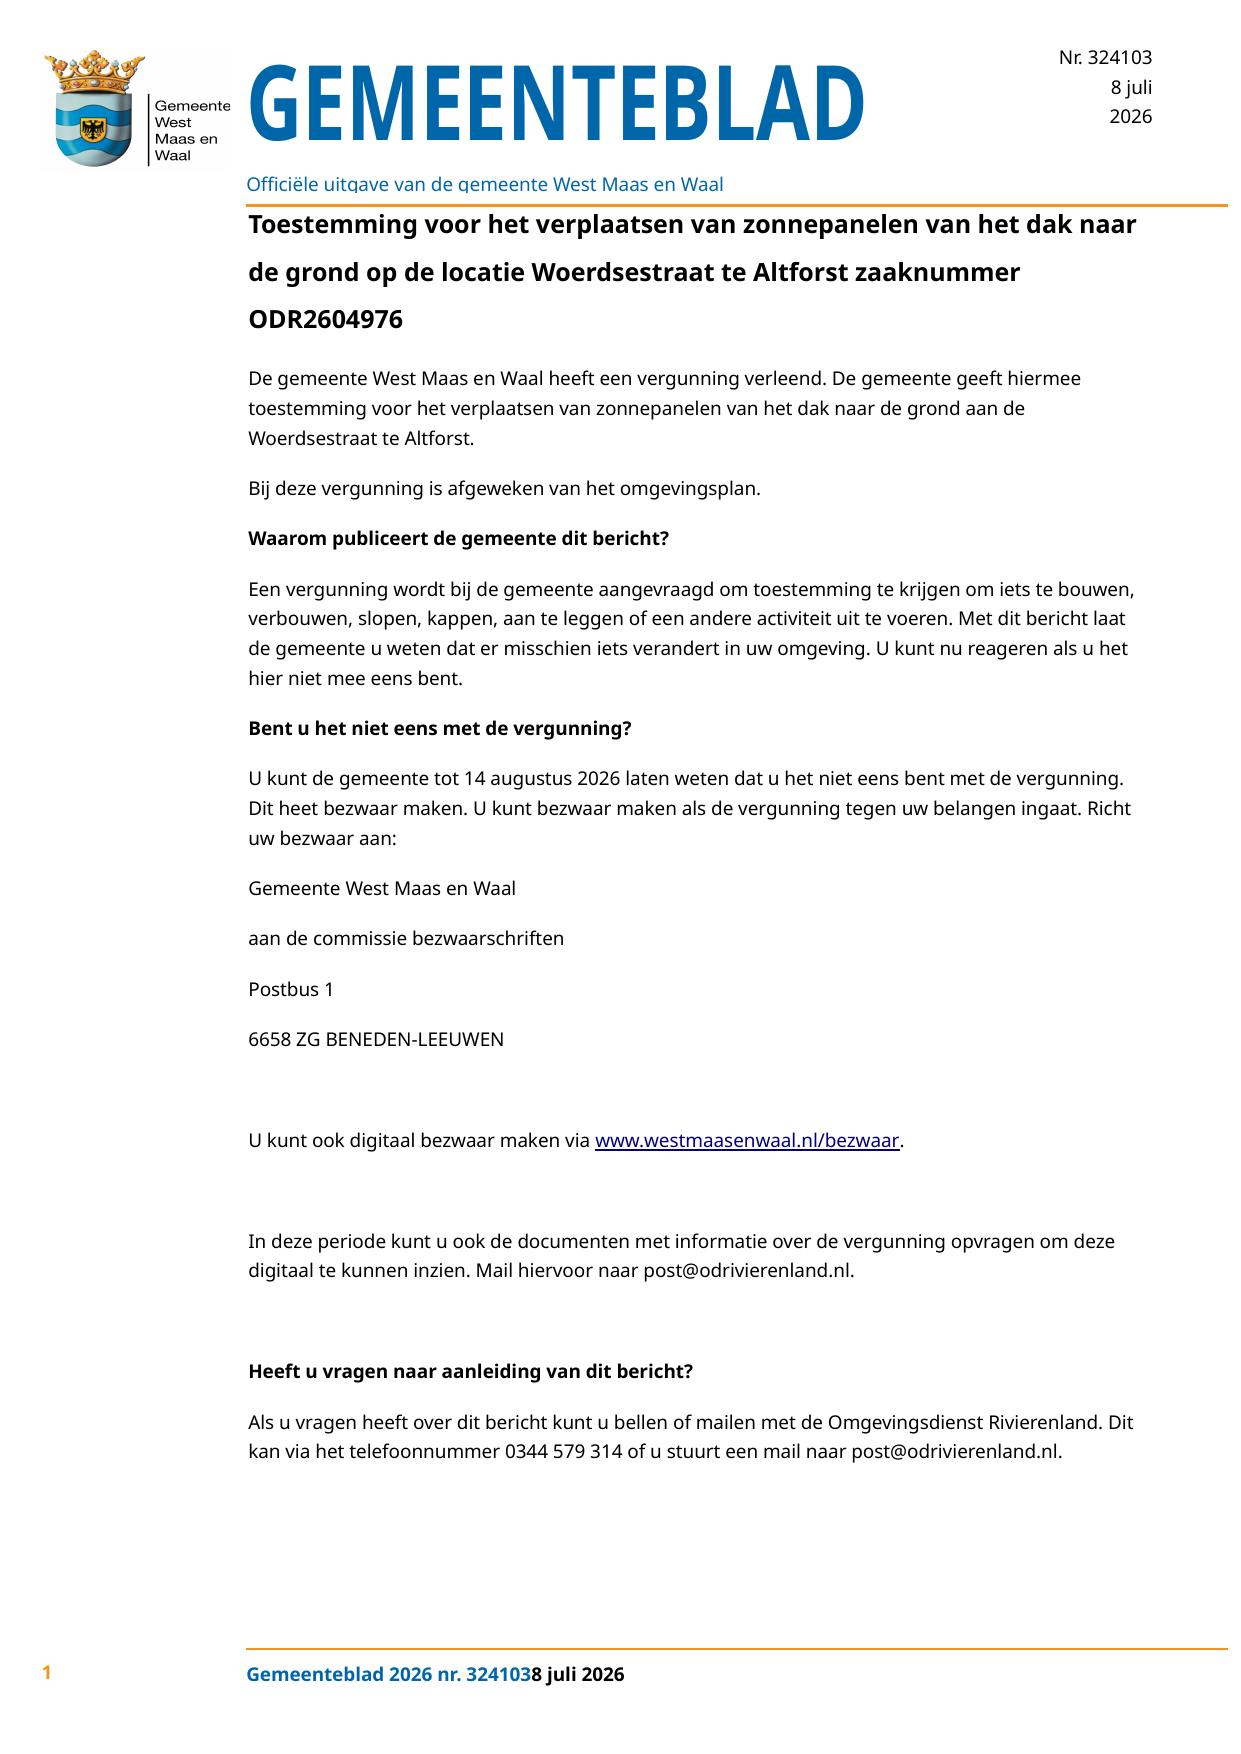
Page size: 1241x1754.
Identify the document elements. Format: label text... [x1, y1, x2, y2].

text aan de commissie bezwaarschriften [248, 926, 1152, 951]
text U kunt ook digitaal bezwaar maken via www.westmaasenwaal.nl/bezwaar. [248, 1127, 1152, 1153]
text Een vergunning wordt bij de gemeente aangevraagd om toestemming te krijgen om iets te bouwen, verbouwen, slopen, kappen, aan te leggen of een andere activiteit uit te voeren. Met dit bericht laat de gemeente u weten dat er misschien iets verandert in uw omgeving. U kunt nu reageren als u het hier niet mee eens bent. [248, 576, 1152, 690]
text Postbus 1 [248, 976, 1152, 1002]
text Gemeente West Maas en Waal [248, 875, 1152, 901]
text U kunt de gemeente tot 14 augustus 2026 laten weten dat u het niet eens bent met de vergunning. Dit heet bezwaar maken. U kunt bezwaar maken als de vergunning tegen uw belangen ingaat. Richt uw bezwaar aan: [248, 766, 1152, 850]
text Als u vragen heeft over dit bericht kunt u bellen of mailen met de Omgevingsdienst Rivierenland. Dit kan via het telefoonnummer 0344 579 314 of u stuurt een mail naar post@odrivierenland.nl. [248, 1409, 1152, 1464]
text De gemeente West Maas en Waal heeft een vergunning verleend. De gemeente geeft hiermee toestemming voor het verplaatsen van zonnepanelen van het dak naar de grond aan de Woerdsestraat te Altforst. [248, 366, 1152, 450]
picture [41, 47, 231, 172]
text Bent u het niet eens met de vergunning? [248, 715, 1152, 741]
text Bij deze vergunning is afgeweken van het omgevingsplan. [248, 475, 1152, 501]
text In deze periode kunt u ook de documenten met informatie over de vergunning opvragen om deze digitaal te kunnen inzien. Mail hiervoor naar post@odrivierenland.nl. [248, 1228, 1152, 1283]
text Waarom publiceert de gemeente dit bericht? [248, 526, 1152, 551]
text 6658 ZG BENEDEN-LEEUWEN [248, 1026, 1152, 1052]
text Heeft u vragen naar aanleiding van dit bericht? [248, 1358, 1152, 1384]
text Toestemming voor het verplaatsen van zonnepanelen van het dak naar de grond op de locatie Woerdsestraat te Altforst zaaknummer ODR2604976 [248, 207, 1152, 336]
